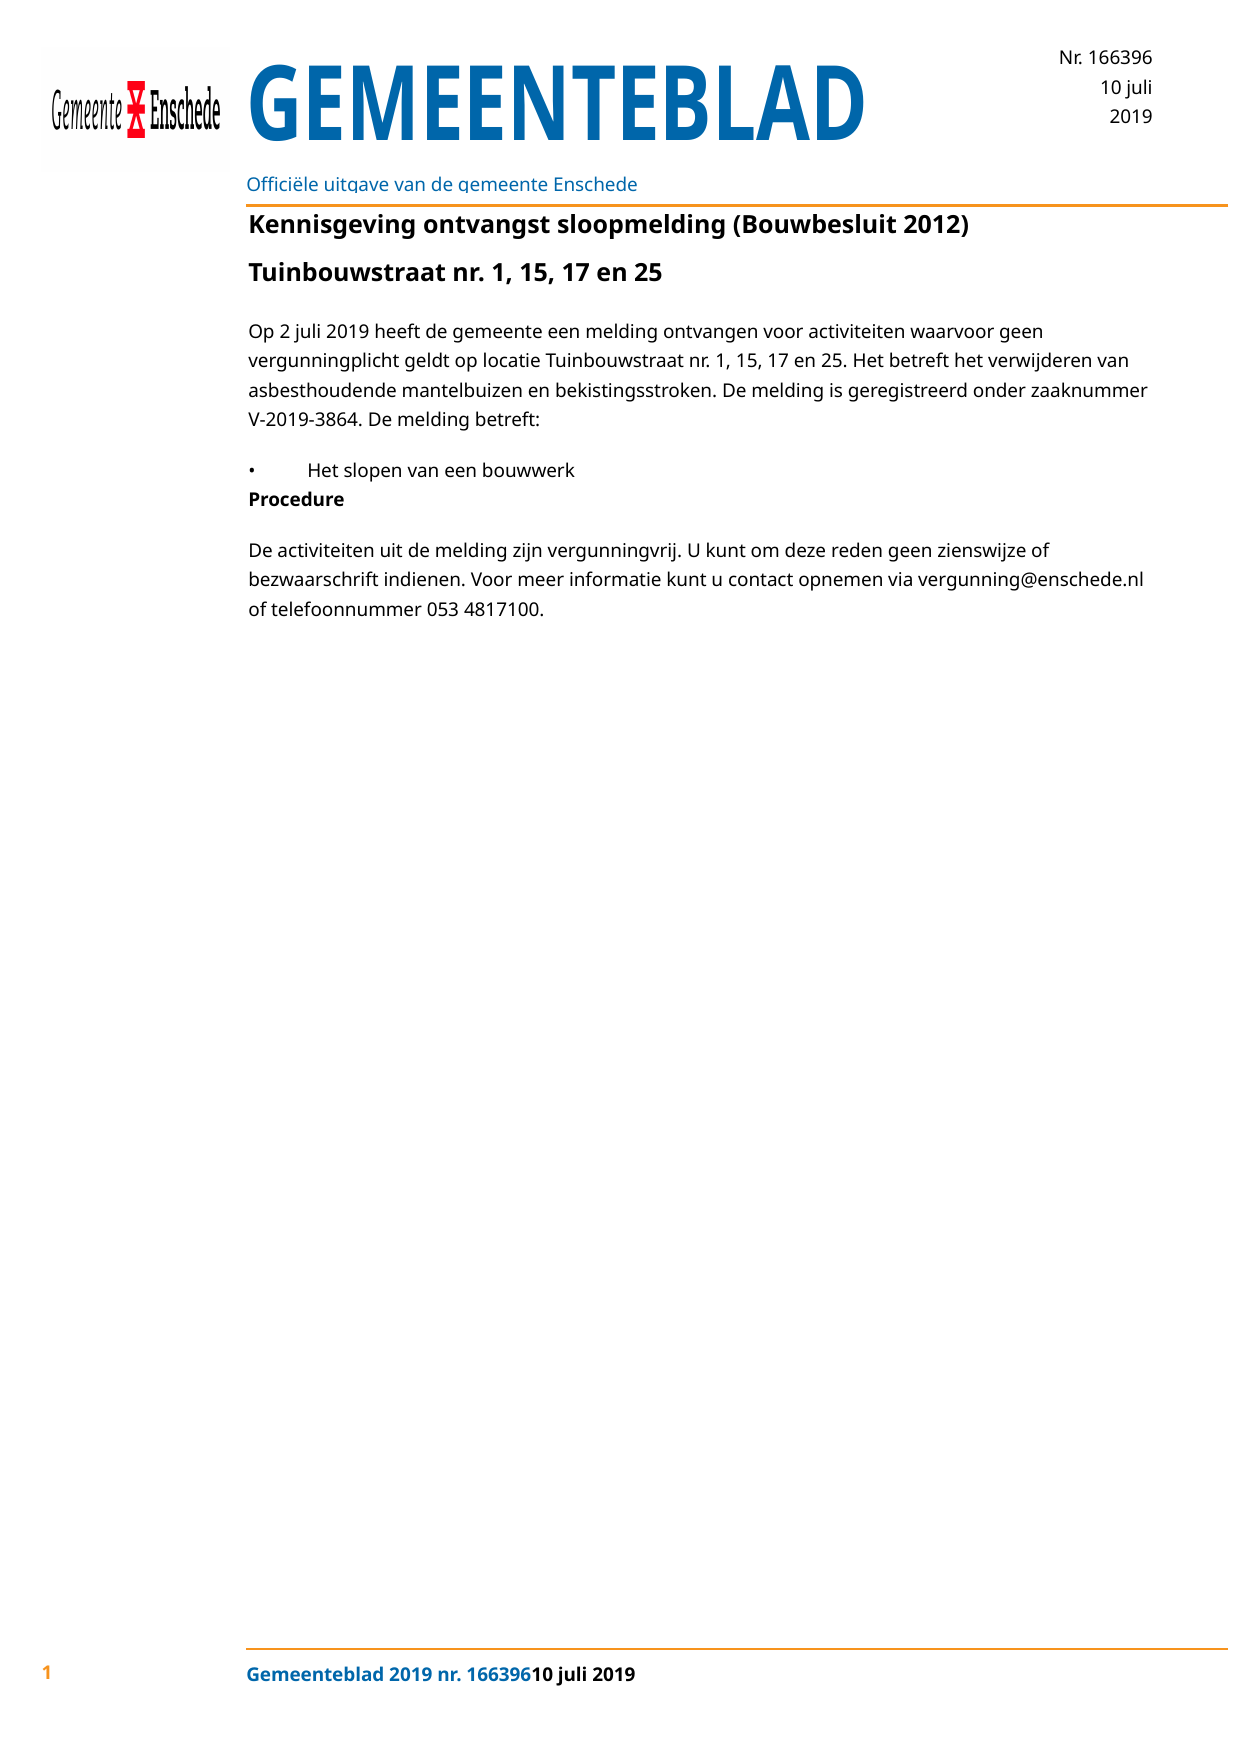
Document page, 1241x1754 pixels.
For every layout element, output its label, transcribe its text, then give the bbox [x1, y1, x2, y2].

text Kennisgeving ontvangst sloopmelding (Bouwbesluit 2012) Tuinbouwstraat nr. 1, 15, 17 en 25 [248, 207, 1152, 288]
list Het slopen van een bouwwerk [248, 457, 1152, 483]
text De activiteiten uit de melding zijn vergunningvrij. U kunt om deze reden geen zienswijze of bezwaarschrift indienen. Voor meer informatie kunt u contact opnemen via vergunning@enschede.nl of telefoonnummer 053 4817100. [248, 537, 1152, 622]
text Procedure [248, 487, 1152, 512]
picture [41, 47, 231, 172]
text Op 2 juli 2019 heeft de gemeente een melding ontvangen voor activiteiten waarvoor geen vergunningplicht geldt op locatie Tuinbouwstraat nr. 1, 15, 17 en 25. Het betreft het verwijderen van asbesthoudende mantelbuizen en bekistingsstroken. De melding is geregistreerd onder zaaknummer V-2019-3864. De melding betreft: [248, 318, 1152, 432]
